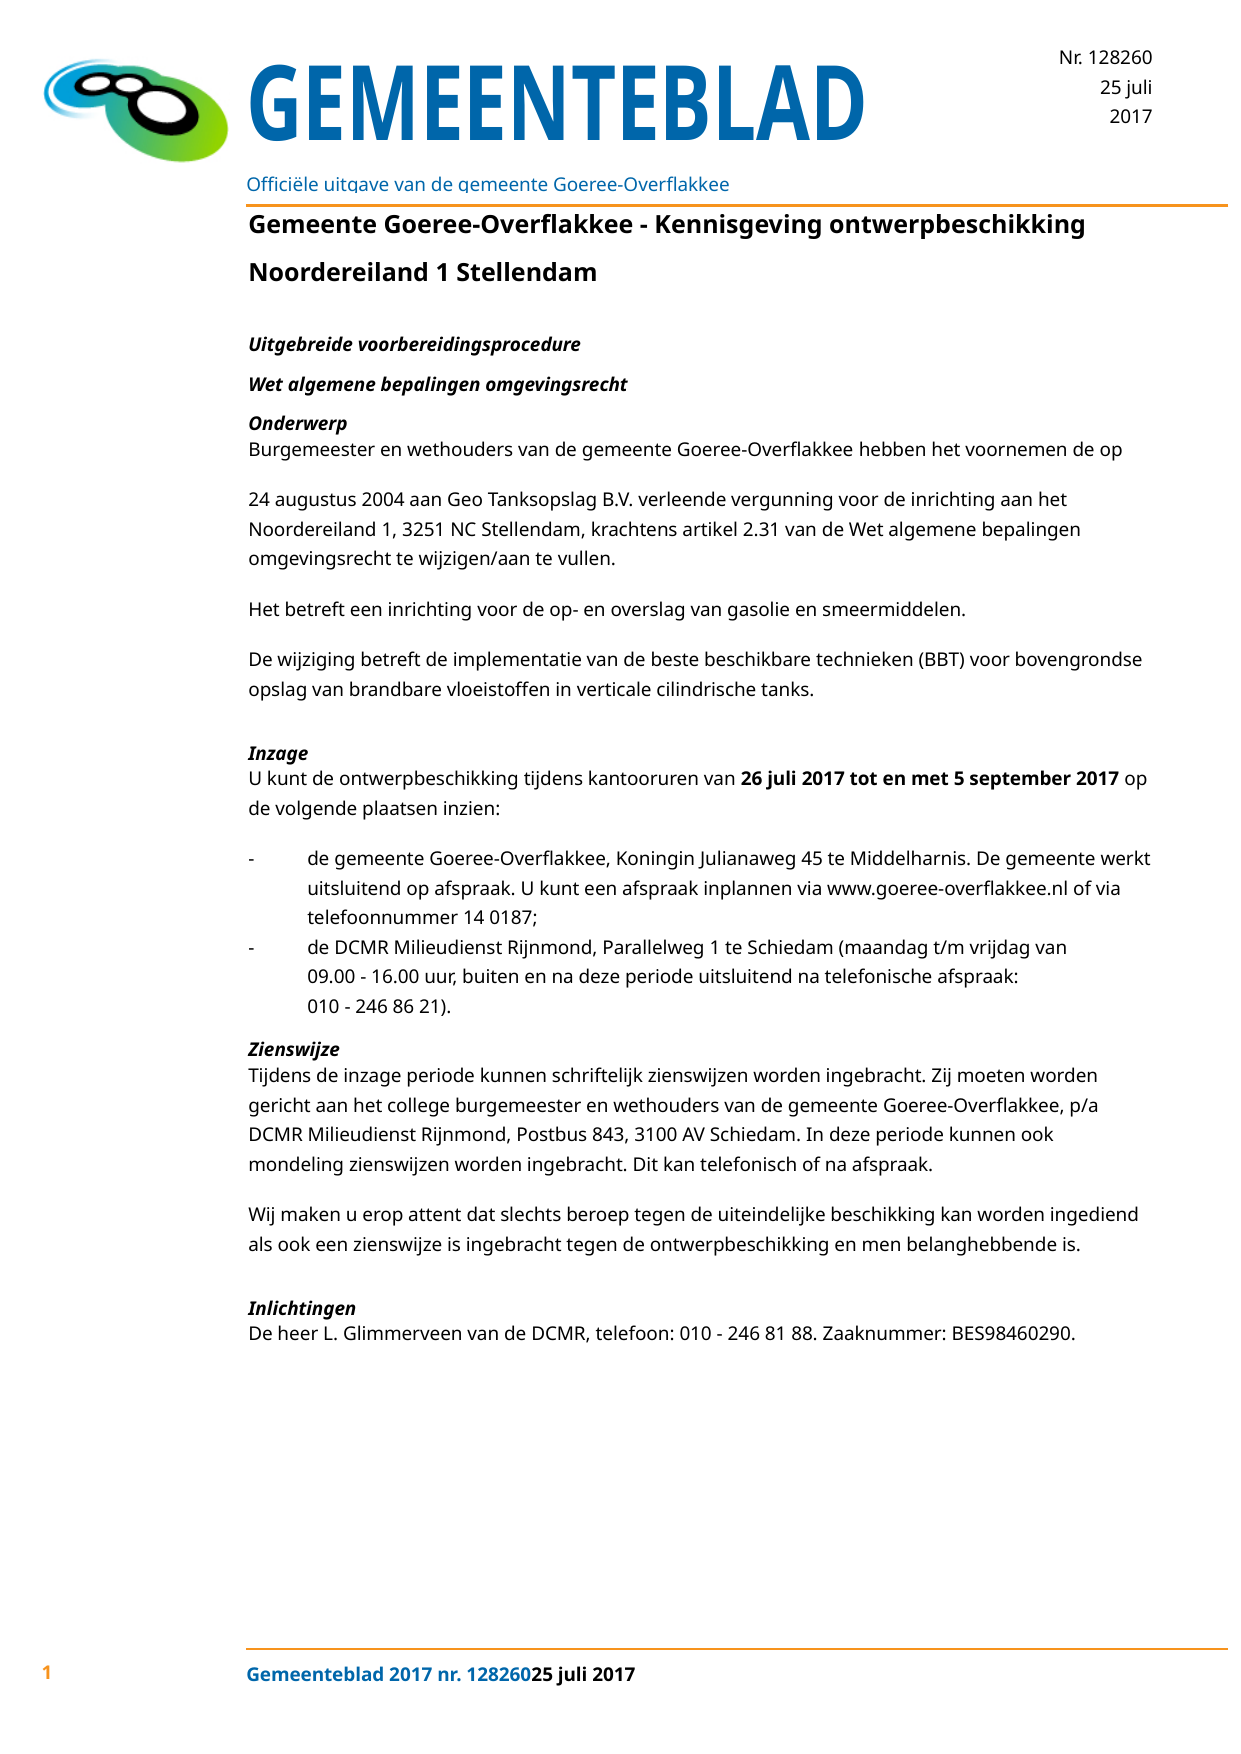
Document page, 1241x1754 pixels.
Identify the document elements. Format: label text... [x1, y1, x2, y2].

text Inzage [248, 740, 1152, 765]
text U kunt de ontwerpbeschikking tijdens kantooruren van 26 juli 2017 tot en met 5 september 2017 op de volgende plaatsen inzien: [248, 765, 1152, 821]
list de gemeente Goeree-Overflakkee, Koningin Julianaweg 45 te Middelharnis. De gemeente werkt uitsluitend op afspraak. U kunt een afspraak inplannen via www.goeree-overflakkee.nl of via telefoonnummer 14 0187; [248, 845, 1152, 930]
text Wij maken u erop attent dat slechts beroep tegen de uiteindelijke beschikking kan worden ingediend als ook een zienswijze is ingebracht tegen de ontwerpbeschikking en men belanghebbende is. [248, 1201, 1152, 1257]
text Het betreft een inrichting voor de op- en overslag van gasolie en smeermiddelen. [248, 596, 1152, 621]
picture [41, 47, 231, 172]
text Wet algemene bepalingen omgevingsrecht [248, 371, 1152, 396]
text De wijziging betreft de implementatie van de beste beschikbare technieken (BBT) voor bovengrondse opslag van brandbare vloeistoffen in verticale cilindrische tanks. [248, 646, 1152, 701]
list 010 - 246 86 21). [248, 993, 1152, 1019]
text De heer L. Glimmerveen van de DCMR, telefoon: 010 - 246 81 88. Zaaknummer: BES98460290. [248, 1321, 1152, 1346]
text Onderwerp [248, 410, 1152, 436]
text Gemeente Goeree-Overflakkee - Kennisgeving ontwerpbeschikking Noordereiland 1 Stellendam [248, 207, 1152, 288]
text Tijdens de inzage periode kunnen schriftelijk zienswijzen worden ingebracht. Zij moeten worden gericht aan het college burgemeester en wethouders van de gemeente Goeree-Overflakkee, p/a DCMR Milieudienst Rijnmond, Postbus 843, 3100 AV Schiedam. In deze periode kunnen ook mondeling zienswijzen worden ingebracht. Dit kan telefonisch of na afspraak. [248, 1062, 1152, 1177]
text 24 augustus 2004 aan Geo Tanksopslag B.V. verleende vergunning voor de inrichting aan het Noordereiland 1, 3251 NC Stellendam, krachtens artikel 2.31 van de Wet algemene bepalingen omgevingsrecht te wijzigen/aan te vullen. [248, 486, 1152, 571]
text Inlichtingen [248, 1295, 1152, 1321]
text Uitgebreide voorbereidingsprocedure [248, 331, 1152, 357]
text Burgemeester en wethouders van de gemeente Goeree-Overflakkee hebben het voornemen de op [248, 436, 1152, 461]
list de DCMR Milieudienst Rijnmond, Parallelweg 1 te Schiedam (maandag t/m vrijdag van [248, 934, 1152, 960]
text Zienswijze [248, 1036, 1152, 1062]
list 09.00 - 16.00 uur, buiten en na deze periode uitsluitend na telefonische afspraak: [248, 964, 1152, 989]
